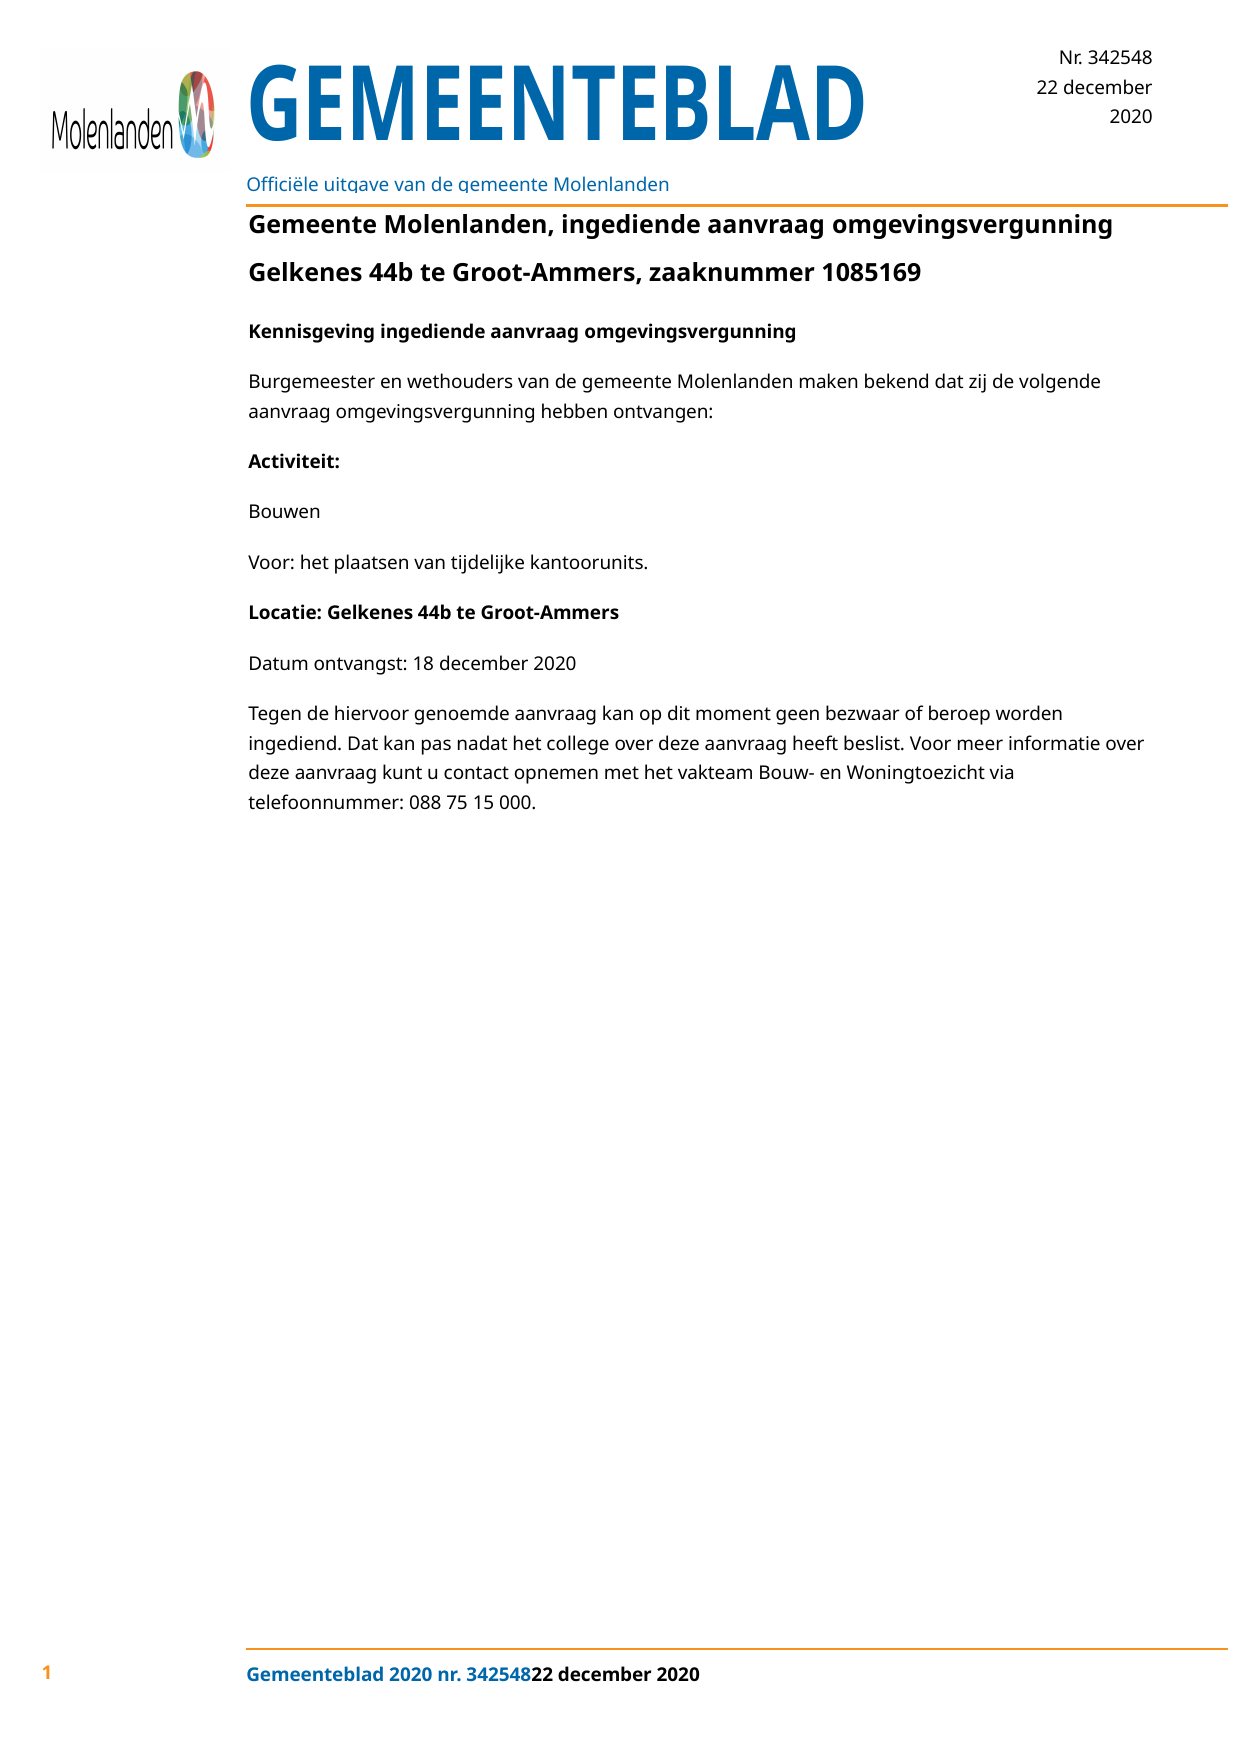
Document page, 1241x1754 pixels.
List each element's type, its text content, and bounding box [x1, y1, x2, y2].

text Burgemeester en wethouders van de gemeente Molenlanden maken bekend dat zij de volgende aanvraag omgevingsvergunning hebben ontvangen: [248, 368, 1152, 424]
text Activiteit: [248, 448, 1152, 474]
text Voor: het plaatsen van tijdelijke kantoorunits. [248, 549, 1152, 575]
picture [41, 47, 231, 172]
text Locatie: Gelkenes 44b te Groot-Ammers [248, 599, 1152, 625]
text Bouwen [248, 499, 1152, 524]
text Kennisgeving ingediende aanvraag omgevingsvergunning [248, 318, 1152, 344]
text Datum ontvangst: 18 december 2020 [248, 650, 1152, 676]
text Tegen de hiervoor genoemde aanvraag kan op dit moment geen bezwaar of beroep worden ingediend. Dat kan pas nadat het college over deze aanvraag heeft beslist. Voor meer informatie over deze aanvraag kunt u contact opnemen met het vakteam Bouw- en Woningtoezicht via telefoonnummer: 088 75 15 000. [248, 700, 1152, 815]
text Gemeente Molenlanden, ingediende aanvraag omgevingsvergunning Gelkenes 44b te Groot-Ammers, zaaknummer 1085169 [248, 207, 1152, 288]
